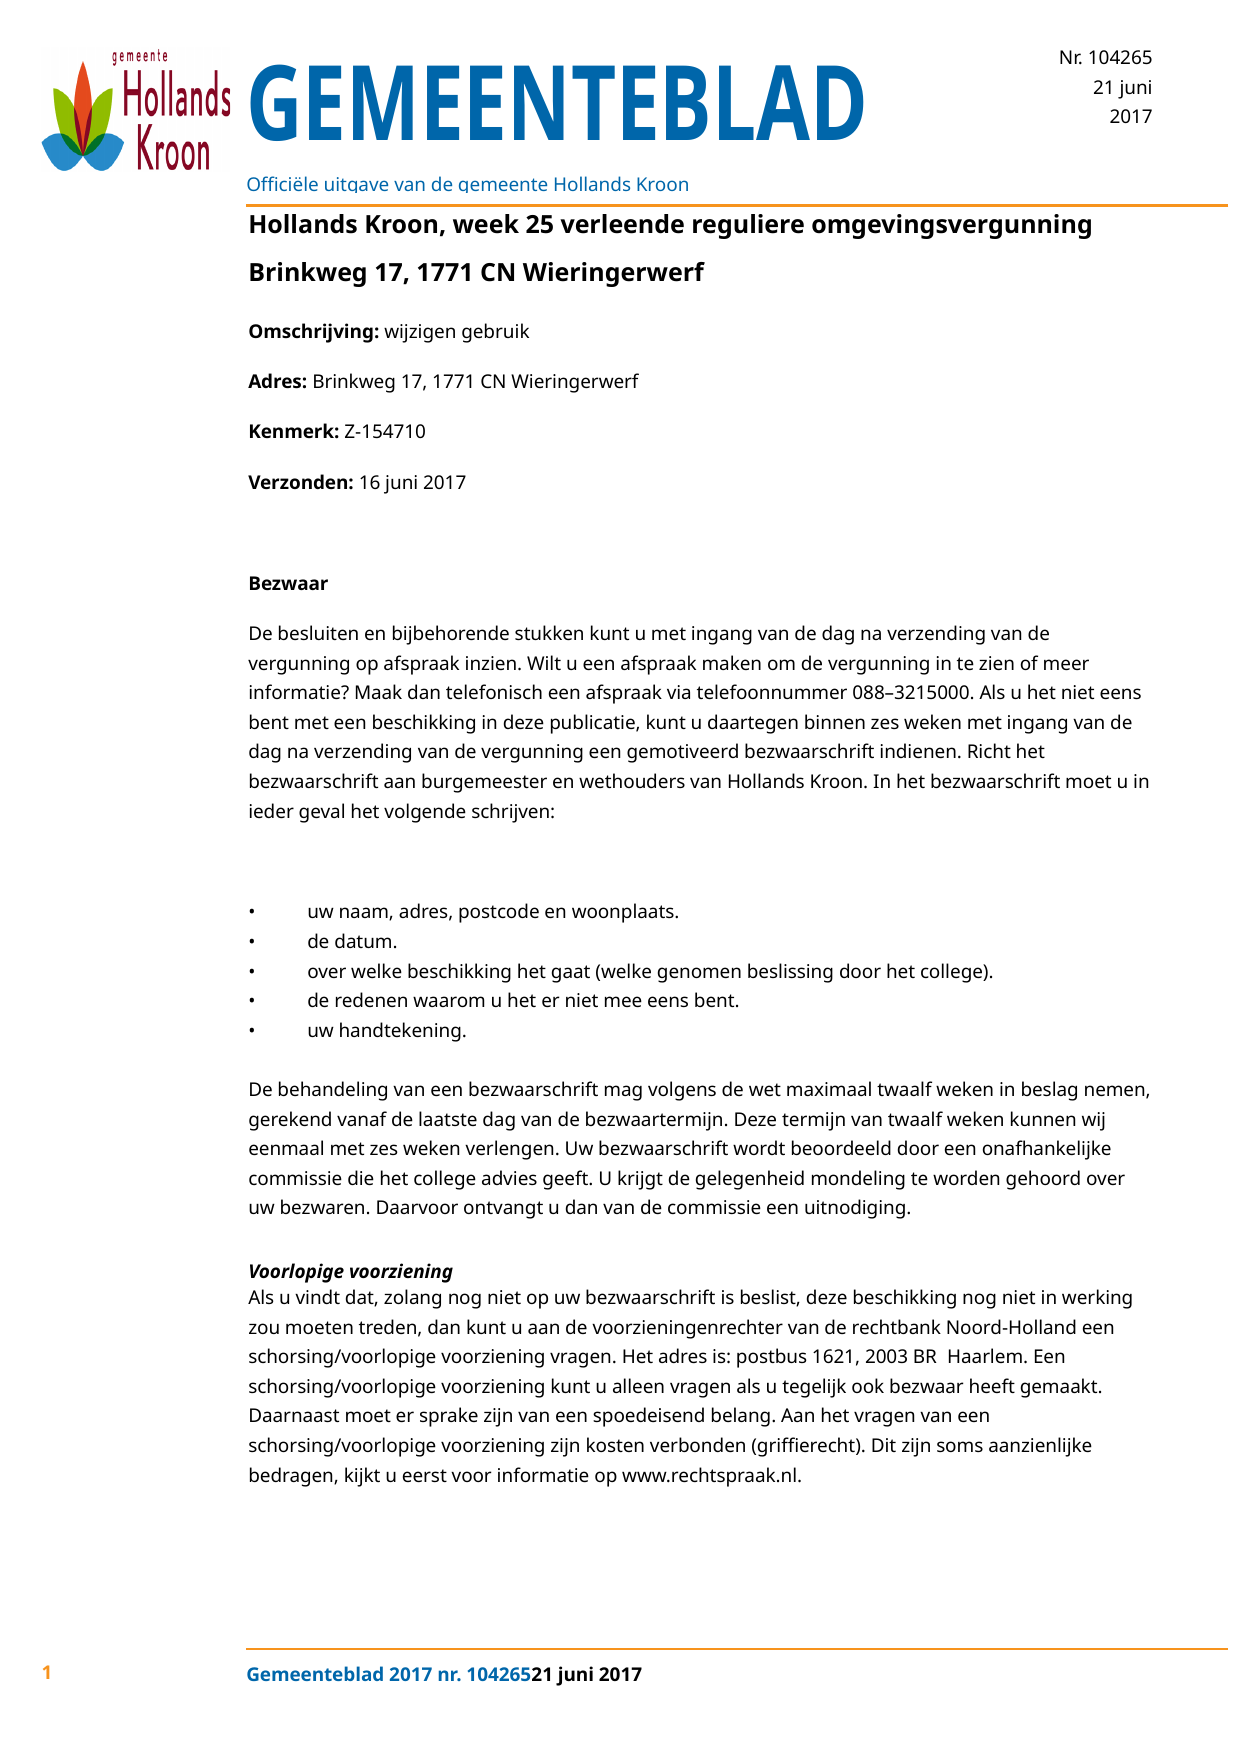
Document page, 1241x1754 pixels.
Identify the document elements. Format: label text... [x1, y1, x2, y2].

text De behandeling van een bezwaarschrift mag volgens de wet maximaal twaalf weken in beslag nemen, gerekend vanaf de laatste dag van de bezwaartermijn. Deze termijn van twaalf weken kunnen wij eenmaal met zes weken verlengen. Uw bezwaarschrift wordt beoordeeld door een onafhankelijke commissie die het college advies geeft. U krijgt de gelegenheid mondeling te worden gehoord over uw bezwaren. Daarvoor ontvangt u dan van de commissie een uitnodiging. [248, 1076, 1152, 1220]
list uw naam, adres, postcode en woonplaats. [248, 899, 1152, 924]
text Omschrijving: wijzigen gebruik [248, 318, 1152, 344]
text Bezwaar [248, 570, 1152, 596]
text Verzonden: 16 juni 2017 [248, 469, 1152, 495]
list uw handtekening. [248, 1017, 1152, 1043]
picture [41, 47, 231, 172]
text Hollands Kroon, week 25 verleende reguliere omgevingsvergunning Brinkweg 17, 1771 CN Wieringerwerf [248, 207, 1152, 288]
text Kenmerk: Z-154710 [248, 419, 1152, 444]
text Als u vindt dat, zolang nog niet op uw bezwaarschrift is beslist, deze beschikking nog niet in werking zou moeten treden, dan kunt u aan de voorzieningenrechter van de rechtbank Noord-Holland een schorsing/voorlopige voorziening vragen. Het adres is: postbus 1621, 2003 BR Haarlem. Een schorsing/voorlopige voorziening kunt u alleen vragen als u tegelijk ook bezwaar heeft gemaakt. Daarnaast moet er sprake zijn van een spoedeisend belang. Aan het vragen van een schorsing/voorlopige voorziening zijn kosten verbonden (griffierecht). Dit zijn soms aanzienlijke bedragen, kijkt u eerst voor informatie op www.rechtspraak.nl. [248, 1284, 1152, 1487]
list over welke beschikking het gaat (welke genomen beslissing door het college). [248, 958, 1152, 984]
text Adres: Brinkweg 17, 1771 CN Wieringerwerf [248, 368, 1152, 394]
text De besluiten en bijbehorende stukken kunt u met ingang van de dag na verzending van de vergunning op afspraak inzien. Wilt u een afspraak maken om de vergunning in te zien of meer informatie? Maak dan telefonisch een afspraak via telefoonnummer 088–3215000. Als u het niet eens bent met een beschikking in deze publicatie, kunt u daartegen binnen zes weken met ingang van de dag na verzending van de vergunning een gemotiveerd bezwaarschrift indienen. Richt het bezwaarschrift aan burgemeester en wethouders van Hollands Kroon. In het bezwaarschrift moet u in ieder geval het volgende schrijven: [248, 620, 1152, 824]
text Voorlopige voorziening [248, 1258, 1152, 1284]
list de redenen waarom u het er niet mee eens bent. [248, 987, 1152, 1013]
list de datum. [248, 928, 1152, 954]
